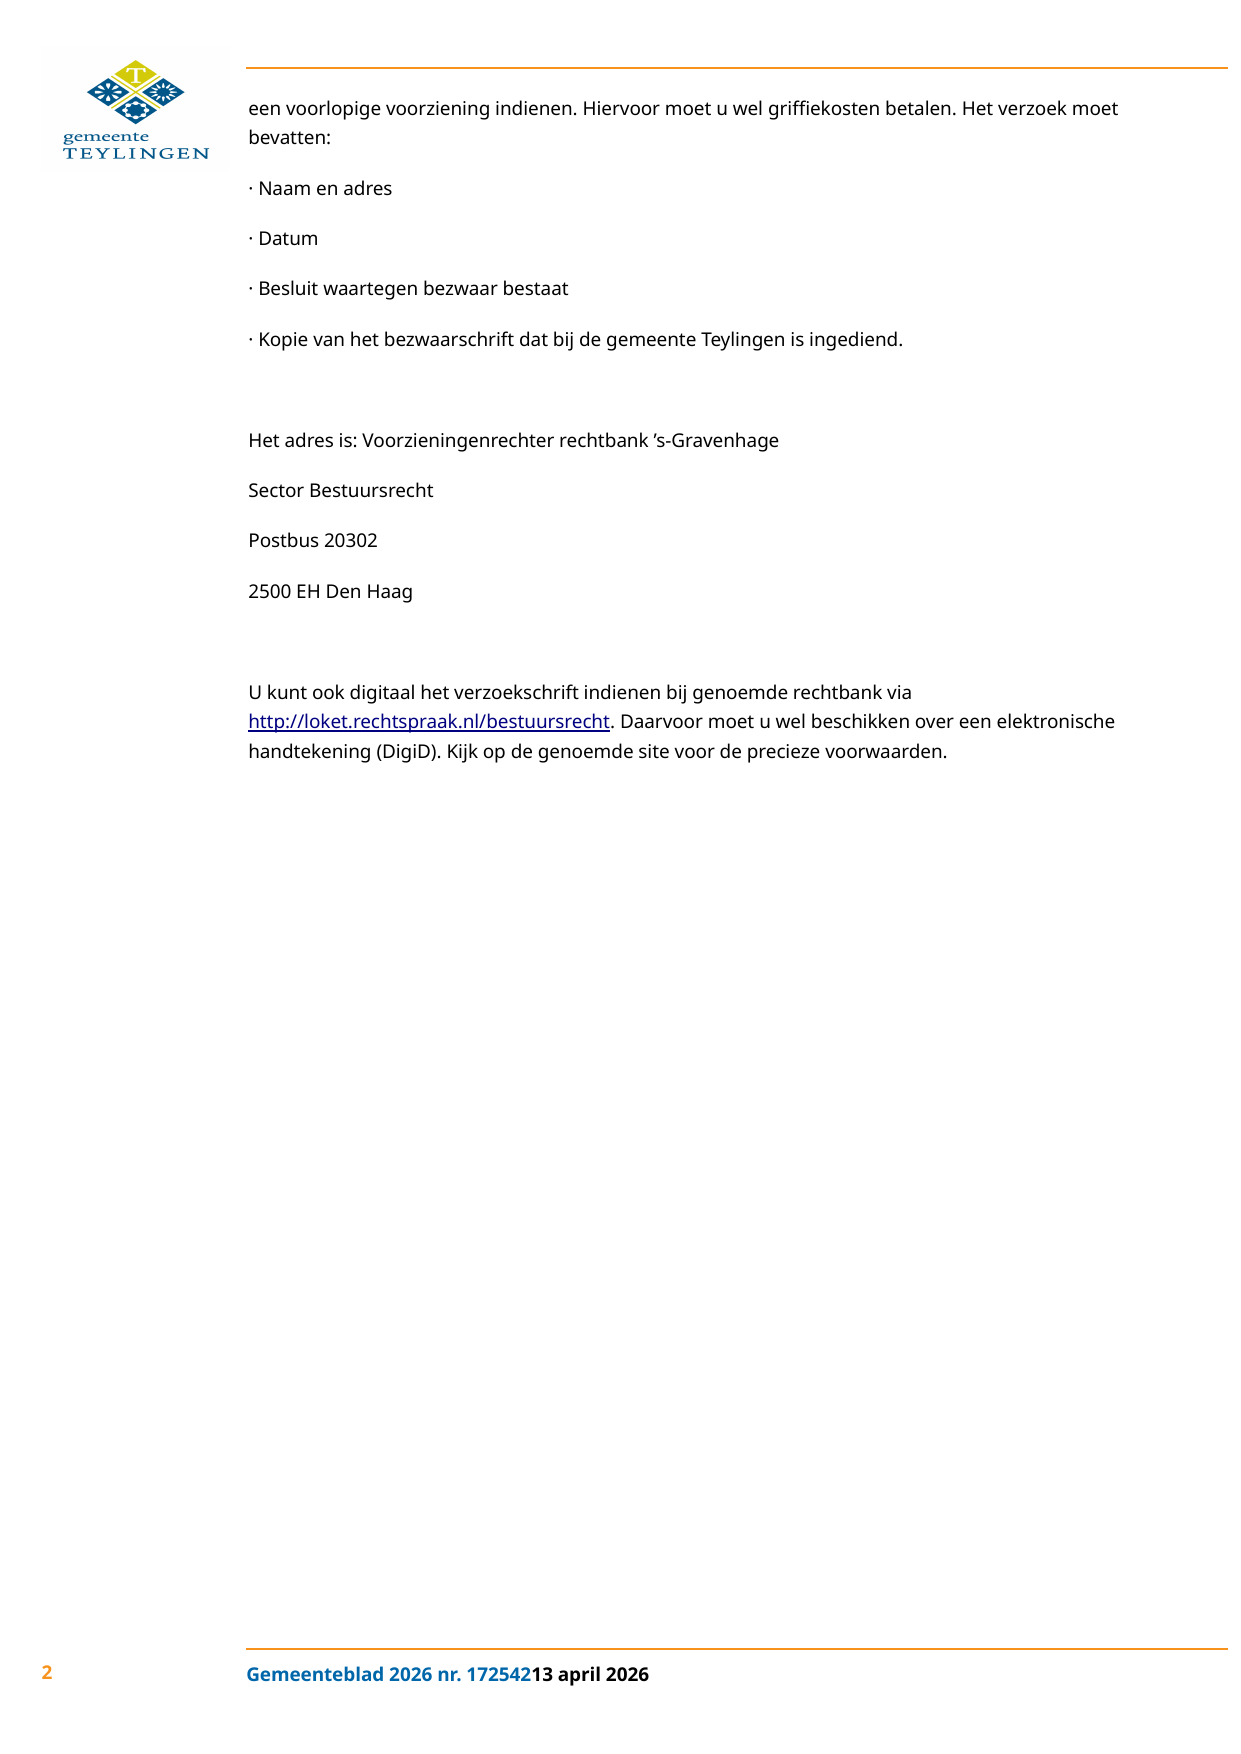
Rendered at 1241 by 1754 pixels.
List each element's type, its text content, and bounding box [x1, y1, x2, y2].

text · Datum [248, 225, 1152, 251]
text Sector Bestuursrecht [248, 477, 1152, 503]
picture [41, 47, 231, 172]
text · Besluit waartegen bezwaar bestaat [248, 276, 1152, 301]
text · Kopie van het bezwaarschrift dat bij de gemeente Teylingen is ingediend. [248, 326, 1152, 352]
text U kunt ook digitaal het verzoekschrift indienen bij genoemde rechtbank via http://loket.rechtspraak.nl/bestuursrecht. Daarvoor moet u wel beschikken over een elektronische handtekening (DigiD). Kijk op de genoemde site voor de precieze voorwaarden. [248, 679, 1152, 764]
text een voorlopige voorziening indienen. Hiervoor moet u wel griffiekosten betalen. Het verzoek moet bevatten: [248, 95, 1152, 150]
text Postbus 20302 [248, 528, 1152, 553]
text Het adres is: Voorzieningenrechter rechtbank ’s-Gravenhage [248, 427, 1152, 453]
text 2500 EH Den Haag [248, 578, 1152, 604]
text · Naam en adres [248, 175, 1152, 201]
